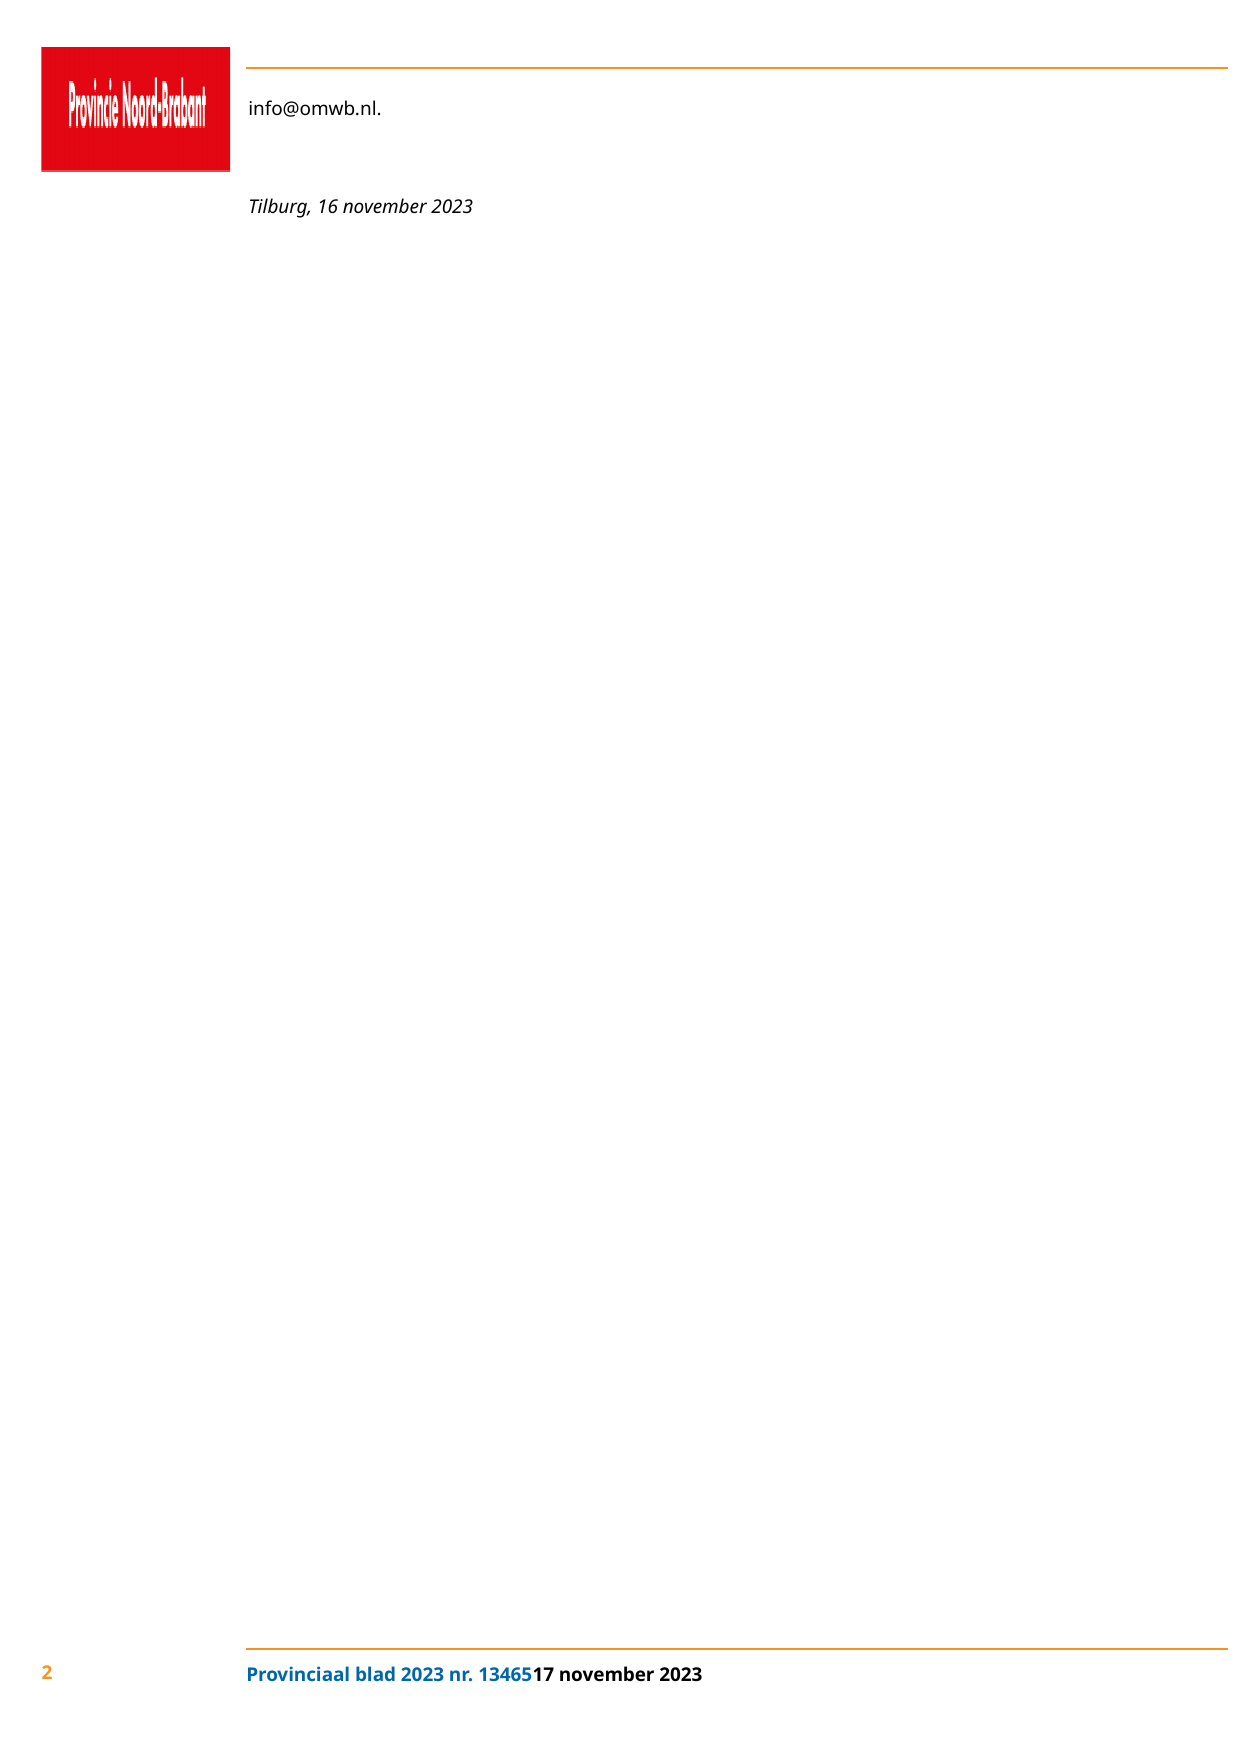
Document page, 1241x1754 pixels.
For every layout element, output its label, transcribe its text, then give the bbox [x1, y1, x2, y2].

text Tilburg, 16 november 2023 [248, 193, 1152, 219]
picture [41, 47, 231, 172]
text info@omwb.nl. [248, 95, 1152, 121]
